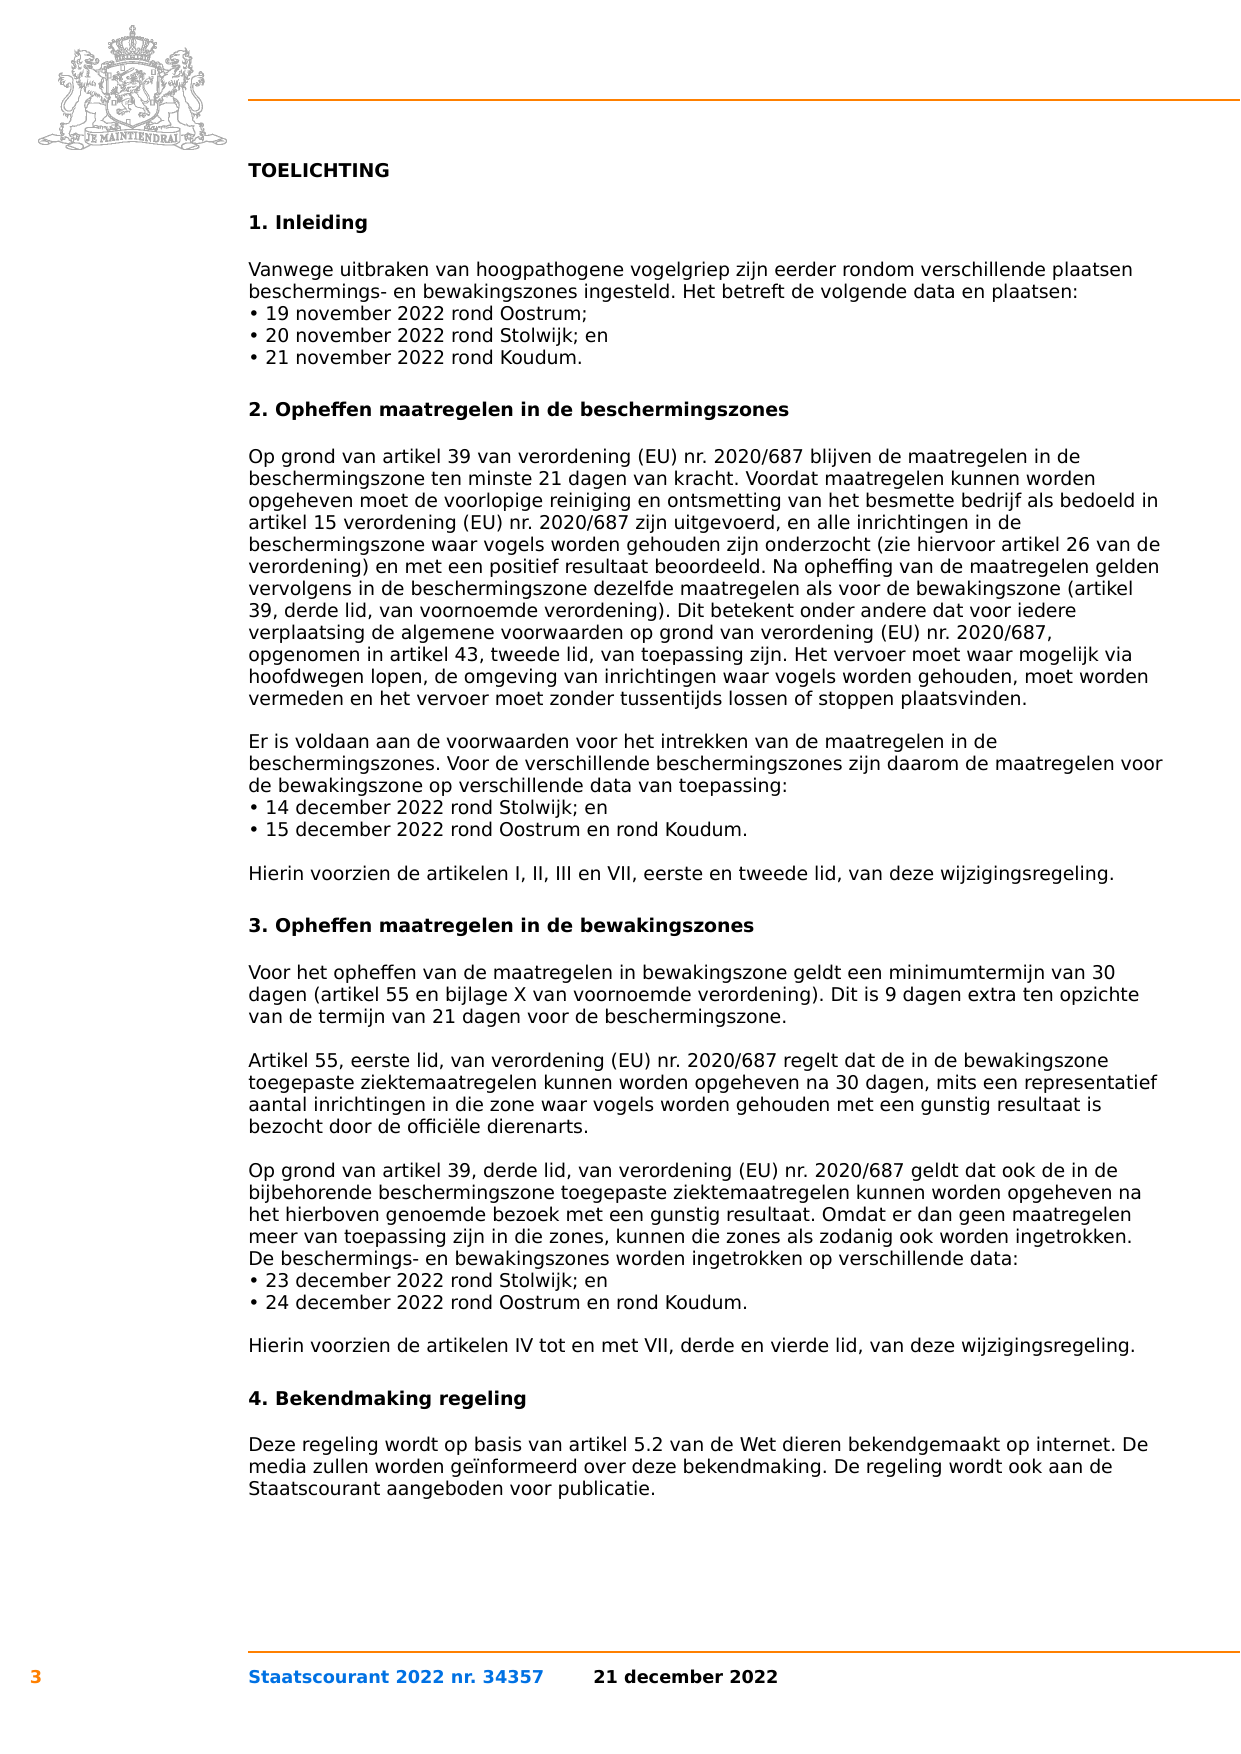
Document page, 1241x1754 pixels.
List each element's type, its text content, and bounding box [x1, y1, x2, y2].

text • 20 november 2022 rond Stolwijk; en [248, 325, 1163, 347]
text Vanwege uitbraken van hoogpathogene vogelgriep zijn eerder rondom verschillende plaatsen beschermings- en bewakingszones ingesteld. Het betreft de volgende data en plaatsen: [248, 259, 1163, 303]
text Voor het opheffen van de maatregelen in bewakingszone geldt een minimumtermijn van 30 dagen (artikel 55 en bijlage X van voornoemde verordening). Dit is 9 dagen extra ten opzichte van de termijn van 21 dagen voor de beschermingszone. [248, 962, 1163, 1028]
subtitle 4. Bekendmaking regeling [248, 1387, 1163, 1409]
text • 19 november 2022 rond Oostrum; [248, 303, 1163, 325]
text • 14 december 2022 rond Stolwijk; en [248, 797, 1163, 819]
text • 23 december 2022 rond Stolwijk; en [248, 1269, 1163, 1292]
text Artikel 55, eerste lid, van verordening (EU) nr. 2020/687 regelt dat de in de bewakingszone toegepaste ziektemaatregelen kunnen worden opgeheven na 30 dagen, mits een representatief aantal inrichtingen in die zone waar vogels worden gehouden met een gunstig resultaat is bezocht door de officiële dierenarts. [248, 1050, 1163, 1138]
text • 15 december 2022 rond Oostrum en rond Koudum. [248, 819, 1163, 841]
text • 21 november 2022 rond Koudum. [248, 347, 1163, 369]
text Op grond van artikel 39, derde lid, van verordening (EU) nr. 2020/687 geldt dat ook de in de bijbehorende beschermingszone toegepaste ziektemaatregelen kunnen worden opgeheven na het hierboven genoemde bezoek met een gunstig resultaat. Omdat er dan geen maatregelen meer van toepassing zijn in die zones, kunnen die zones als zodanig ook worden ingetrokken. De beschermings- en bewakingszones worden ingetrokken op verschillende data: [248, 1160, 1163, 1269]
picture [38, 25, 227, 150]
text Hierin voorzien de artikelen I, II, III en VII, eerste en tweede lid, van deze wijzigingsregeling. [248, 863, 1163, 885]
text Op grond van artikel 39 van verordening (EU) nr. 2020/687 blijven de maatregelen in de beschermingszone ten minste 21 dagen van kracht. Voordat maatregelen kunnen worden opgeheven moet de voorlopige reiniging en ontsmetting van het besmette bedrijf als bedoeld in artikel 15 verordening (EU) nr. 2020/687 zijn uitgevoerd, en alle inrichtingen in de beschermingszone waar vogels worden gehouden zijn onderzocht (zie hiervoor artikel 26 van de verordening) en met een positief resultaat beoordeeld. Na opheffing van de maatregelen gelden vervolgens in de beschermingszone dezelfde maatregelen als voor de bewakingszone (artikel 39, derde lid, van voornoemde verordening). Dit betekent onder andere dat voor iedere verplaatsing de algemene voorwaarden op grond van verordening (EU) nr. 2020/687, opgenomen in artikel 43, tweede lid, van toepassing zijn. Het vervoer moet waar mogelijk via hoofdwegen lopen, de omgeving van inrichtingen waar vogels worden gehouden, moet worden vermeden en het vervoer moet zonder tussentijds lossen of stoppen plaatsvinden. [248, 446, 1163, 709]
text Hierin voorzien de artikelen IV tot en met VII, derde en vierde lid, van deze wijzigingsregeling. [248, 1335, 1163, 1357]
text • 24 december 2022 rond Oostrum en rond Koudum. [248, 1292, 1163, 1313]
subtitle TOELICHTING [248, 160, 1163, 182]
subtitle 3. Opheffen maatregelen in de bewakingszones [248, 915, 1163, 937]
subtitle 1. Inleiding [248, 212, 1163, 234]
text Deze regeling wordt op basis van artikel 5.2 van de Wet dieren bekendgemaakt op internet. De media zullen worden geïnformeerd over deze bekendmaking. De regeling wordt ook aan de Staatscourant aangeboden voor publicatie. [248, 1434, 1163, 1500]
subtitle 2. Opheffen maatregelen in de beschermingszones [248, 399, 1163, 421]
text Er is voldaan aan de voorwaarden voor het intrekken van de maatregelen in de beschermingszones. Voor de verschillende beschermingszones zijn daarom de maatregelen voor de bewakingszone op verschillende data van toepassing: [248, 731, 1163, 797]
